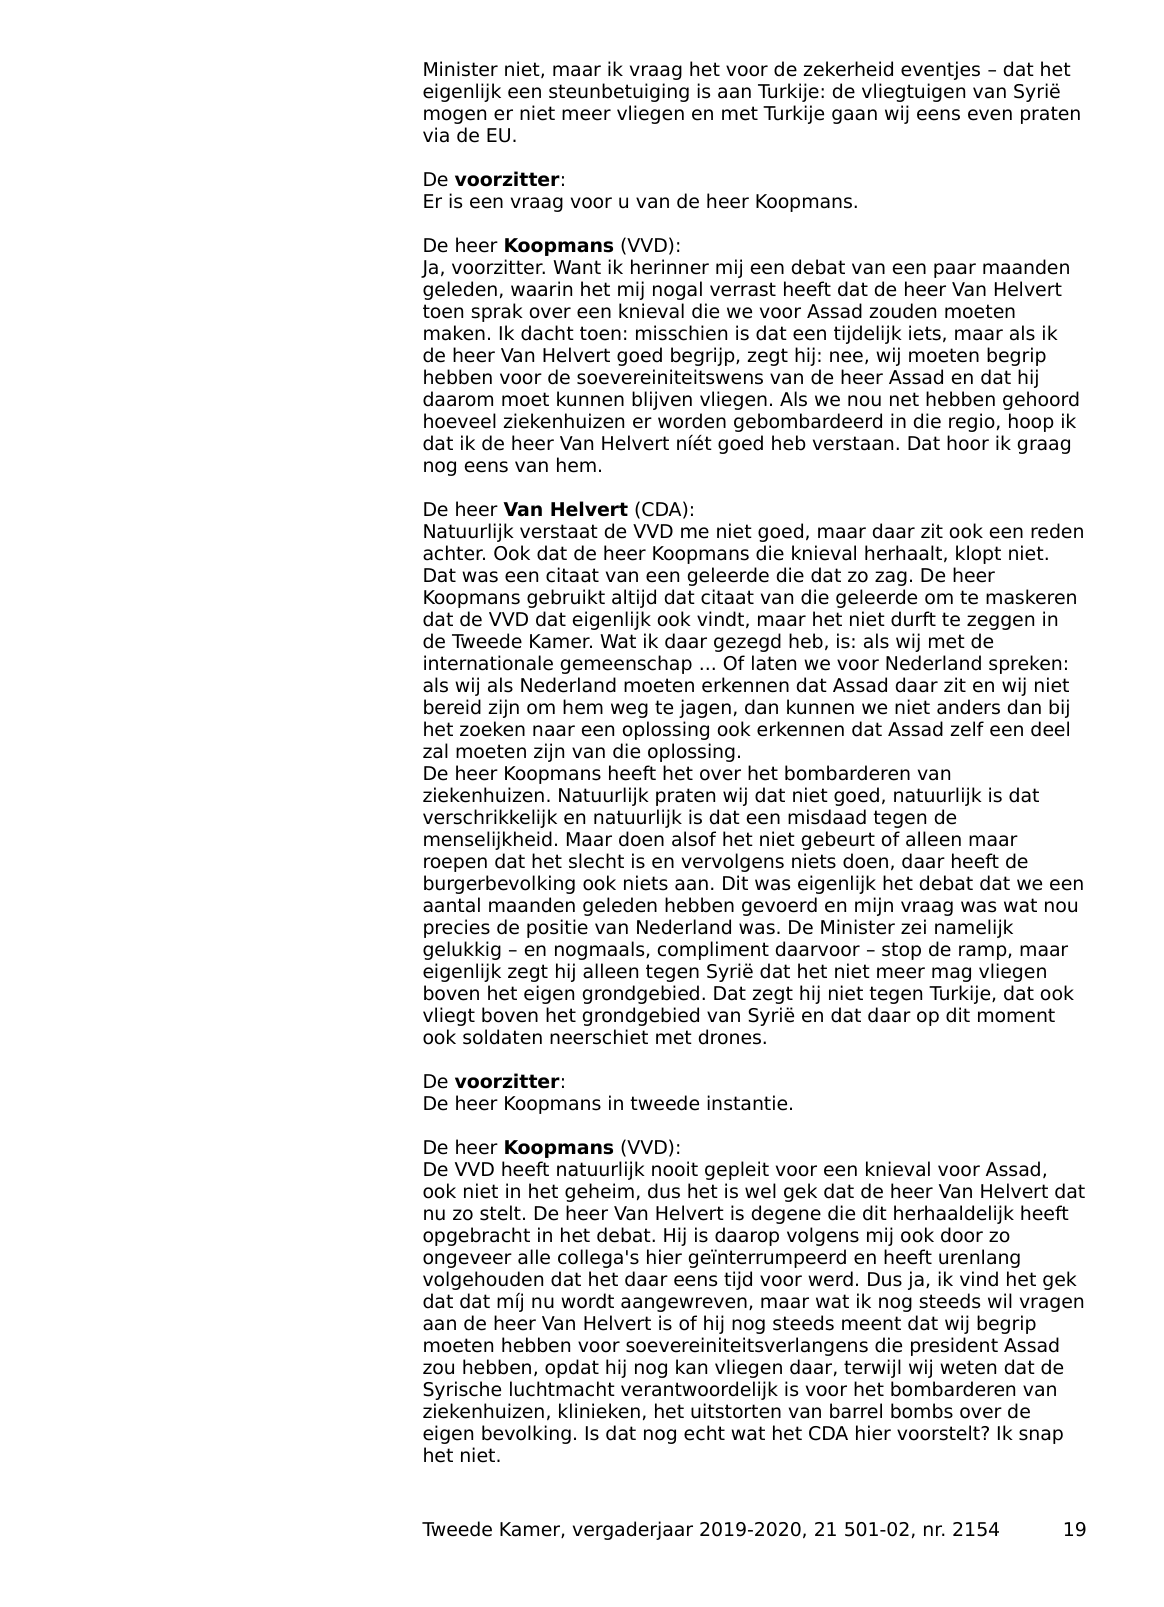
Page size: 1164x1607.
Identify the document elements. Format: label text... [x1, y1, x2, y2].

text De voorzitter: [422, 169, 1087, 191]
text De heer Koopmans (VVD): [422, 235, 1087, 257]
text De VVD heeft natuurlijk nooit gepleit voor een knieval voor Assad, ook niet in het geheim, dus het is wel gek dat de heer Van Helvert dat nu zo stelt. De heer Van Helvert is degene die dit herhaaldelijk heeft opgebracht in het debat. Hij is daarop volgens mij ook door zo ongeveer alle collega's hier geïnterrumpeerd en heeft urenlang volgehouden dat het daar eens tijd voor werd. Dus ja, ik vind het gek dat dat míj nu wordt aangewreven, maar wat ik nog steeds wil vragen aan de heer Van Helvert is of hij nog steeds meent dat wij begrip moeten hebben voor soevereiniteitsverlangens die president Assad zou hebben, opdat hij nog kan vliegen daar, terwijl wij weten dat de Syrische luchtmacht verantwoordelijk is voor het bombarderen van ziekenhuizen, klinieken, het uitstorten van barrel bombs over de eigen bevolking. Is dat nog echt wat het CDA hier voorstelt? Ik snap het niet. [422, 1159, 1087, 1467]
text De heer Koopmans (VVD): [422, 1137, 1087, 1159]
text De heer Koopmans in tweede instantie. [422, 1093, 1087, 1115]
text De heer Koopmans heeft het over het bombarderen van ziekenhuizen. Natuurlijk praten wij dat niet goed, natuurlijk is dat verschrikkelijk en natuurlijk is dat een misdaad tegen de menselijkheid. Maar doen alsof het niet gebeurt of alleen maar roepen dat het slecht is en vervolgens niets doen, daar heeft de burgerbevolking ook niets aan. Dit was eigenlijk het debat dat we een aantal maanden geleden hebben gevoerd en mijn vraag was wat nou precies de positie van Nederland was. De Minister zei namelijk gelukkig – en nogmaals, compliment daarvoor – stop de ramp, maar eigenlijk zegt hij alleen tegen Syrië dat het niet meer mag vliegen boven het eigen grondgebied. Dat zegt hij niet tegen Turkije, dat ook vliegt boven het grondgebied van Syrië en dat daar op dit moment ook soldaten neerschiet met drones. [422, 763, 1087, 1049]
text De voorzitter: [422, 1071, 1087, 1093]
text Ja, voorzitter. Want ik herinner mij een debat van een paar maanden geleden, waarin het mij nogal verrast heeft dat de heer Van Helvert toen sprak over een knieval die we voor Assad zouden moeten maken. Ik dacht toen: misschien is dat een tijdelijk iets, maar als ik de heer Van Helvert goed begrijp, zegt hij: nee, wij moeten begrip hebben voor de soevereiniteitswens van de heer Assad en dat hij daarom moet kunnen blijven vliegen. Als we nou net hebben gehoord hoeveel ziekenhuizen er worden gebombardeerd in die regio, hoop ik dat ik de heer Van Helvert níét goed heb verstaan. Dat hoor ik graag nog eens van hem. [422, 257, 1087, 477]
text De heer Van Helvert (CDA): [422, 499, 1087, 521]
text Natuurlijk verstaat de VVD me niet goed, maar daar zit ook een reden achter. Ook dat de heer Koopmans die knieval herhaalt, klopt niet. Dat was een citaat van een geleerde die dat zo zag. De heer Koopmans gebruikt altijd dat citaat van die geleerde om te maskeren dat de VVD dat eigenlijk ook vindt, maar het niet durft te zeggen in de Tweede Kamer. Wat ik daar gezegd heb, is: als wij met de internationale gemeenschap ... Of laten we voor Nederland spreken: als wij als Nederland moeten erkennen dat Assad daar zit en wij niet bereid zijn om hem weg te jagen, dan kunnen we niet anders dan bij het zoeken naar een oplossing ook erkennen dat Assad zelf een deel zal moeten zijn van die oplossing. [422, 521, 1087, 763]
text Er is een vraag voor u van de heer Koopmans. [422, 191, 1087, 213]
text Minister niet, maar ik vraag het voor de zekerheid eventjes – dat het eigenlijk een steunbetuiging is aan Turkije: de vliegtuigen van Syrië mogen er niet meer vliegen en met Turkije gaan wij eens even praten via de EU. [422, 59, 1087, 147]
